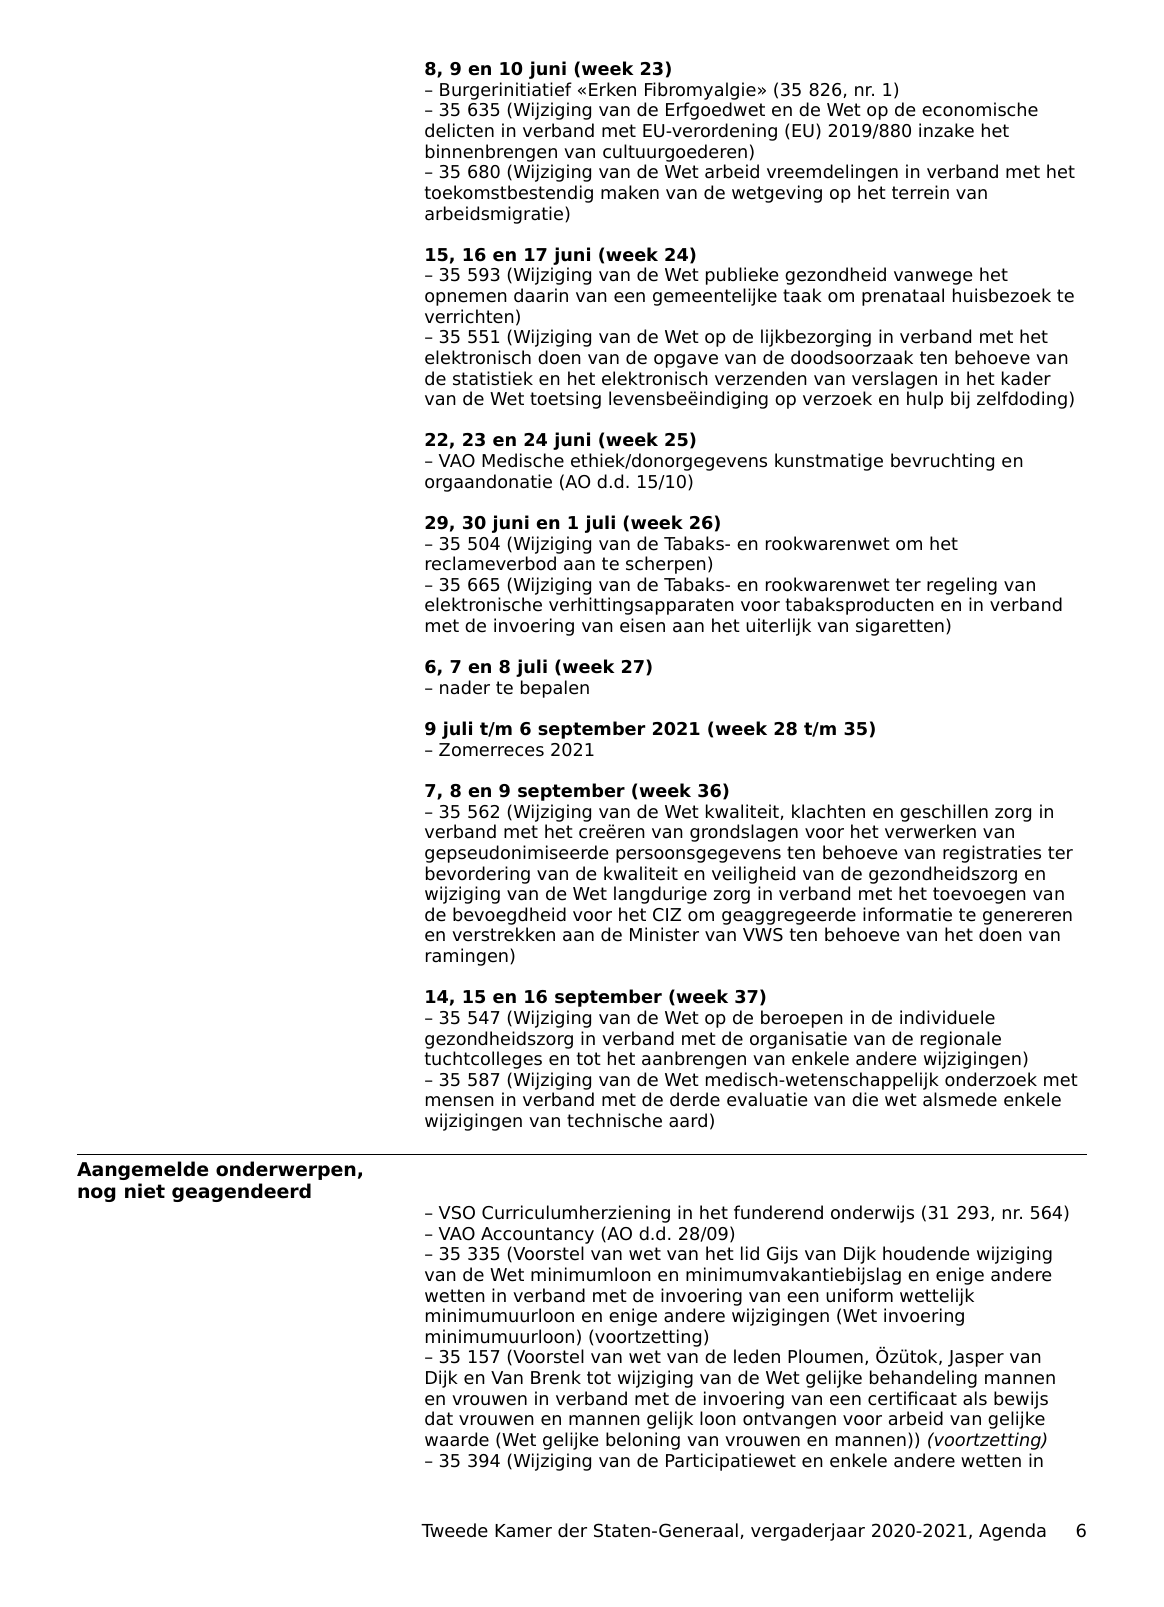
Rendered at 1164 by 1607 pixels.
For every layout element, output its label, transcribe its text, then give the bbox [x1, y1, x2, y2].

table_cell [77, 265, 401, 327]
table_cell [401, 100, 418, 162]
table_cell – 35 504 (Wijziging van de Tabaks- en rookwarenwet om het reclameverbod aan te scherpen) [418, 534, 1087, 575]
table_cell [77, 100, 401, 162]
table_cell [401, 1244, 418, 1347]
table_cell [401, 740, 418, 760]
table_cell [418, 224, 1087, 245]
table_cell [401, 678, 418, 698]
table_cell [401, 967, 418, 987]
table_cell – VSO Curriculumherziening in het funderend onderwijs (31 293, nr. 564) [418, 1203, 1087, 1224]
table_cell [401, 451, 418, 492]
table_cell [77, 760, 401, 781]
table_cell – VAO Medische ethiek/donorgegevens kunstmatige bevruchting en orgaandonatie (AO d.d. 15/10) [418, 451, 1087, 492]
table_cell 6, 7 en 8 juli (week 27) [418, 657, 1087, 678]
table_cell [401, 430, 418, 451]
table_cell [401, 802, 418, 967]
table_cell – 35 593 (Wijziging van de Wet publieke gezondheid vanwege het opnemen daarin van een gemeentelijke taak om prenataal huisbezoek te verrichten) [418, 265, 1087, 327]
table_cell [401, 1203, 418, 1224]
table_cell [401, 245, 418, 265]
table_cell – 35 635 (Wijziging van de Erfgoedwet en de Wet op de economische delicten in verband met EU-verordening (EU) 2019/880 inzake het binnenbrengen van cultuurgoederen) [418, 100, 1087, 162]
table_cell [77, 534, 401, 575]
table_cell [77, 59, 401, 80]
table_cell 9 juli t/m 6 september 2021 (week 28 t/m 35) [418, 719, 1087, 740]
table_cell [77, 1451, 401, 1471]
table_cell [77, 678, 401, 698]
table_cell 14, 15 en 16 september (week 37) [418, 987, 1087, 1008]
table_cell [77, 719, 401, 740]
table_cell [77, 637, 401, 657]
table_cell – 35 665 (Wijziging van de Tabaks- en rookwarenwet ter regeling van elektronische verhittingsapparaten voor tabaksproducten en in verband met de invoering van eisen aan het uiterlijk van sigaretten) [418, 575, 1087, 637]
table_cell [77, 657, 401, 678]
table_cell [77, 430, 401, 451]
table_cell [77, 781, 401, 802]
table_header [401, 1155, 418, 1203]
table_cell [77, 492, 401, 513]
table_cell – Burgerinitiatief «Erken Fibromyalgie» (35 826, nr. 1) [418, 80, 1087, 100]
table_cell [401, 637, 418, 657]
table_cell [77, 740, 401, 760]
table_cell [77, 162, 401, 224]
table_cell – 35 551 (Wijziging van de Wet op de lijkbezorging in verband met het elektronisch doen van de opgave van de doodsoorzaak ten behoeve van de statistiek en het elektronisch verzenden van verslagen in het kader van de Wet toetsing levensbeëindiging op verzoek en hulp bij zelfdoding) [418, 327, 1087, 410]
table_cell 29, 30 juni en 1 juli (week 26) [418, 513, 1087, 533]
table_header Aangemelde onderwerpen, nog niet geagendeerd [77, 1155, 401, 1203]
table_cell [401, 1224, 418, 1244]
table_cell – nader te bepalen [418, 678, 1087, 698]
table_cell [401, 410, 418, 430]
table_cell [77, 1008, 401, 1070]
table_cell [401, 534, 418, 575]
table_cell [77, 1244, 401, 1347]
table_cell [401, 513, 418, 533]
table_cell [401, 80, 418, 100]
table_cell [401, 327, 418, 410]
table_cell [401, 1451, 418, 1471]
table_cell [77, 802, 401, 967]
table_cell [401, 224, 418, 245]
table_cell [401, 719, 418, 740]
table_cell [418, 699, 1087, 719]
table_cell [401, 492, 418, 513]
table_cell [401, 265, 418, 327]
table_cell [77, 575, 401, 637]
table_cell [77, 1070, 401, 1132]
table_cell – 35 394 (Wijziging van de Participatiewet en enkele andere wetten in [418, 1451, 1087, 1471]
table_cell [418, 967, 1087, 987]
table_cell [77, 80, 401, 100]
table_cell [77, 245, 401, 265]
table_cell [418, 760, 1087, 781]
table_cell 15, 16 en 17 juni (week 24) [418, 245, 1087, 265]
table_cell [401, 987, 418, 1008]
table_cell – Zomerreces 2021 [418, 740, 1087, 760]
table_cell [401, 657, 418, 678]
table_cell [77, 224, 401, 245]
table_cell [77, 699, 401, 719]
table_cell [77, 1348, 401, 1451]
table_cell – 35 547 (Wijziging van de Wet op de beroepen in de individuele gezondheidszorg in verband met de organisatie van de regionale tuchtcolleges en tot het aanbrengen van enkele andere wijzigingen) [418, 1008, 1087, 1070]
table_cell – 35 680 (Wijziging van de Wet arbeid vreemdelingen in verband met het toekomstbestendig maken van de wetgeving op het terrein van arbeidsmigratie) [418, 162, 1087, 224]
table_cell [77, 1224, 401, 1244]
table_cell [401, 162, 418, 224]
table_cell [77, 1203, 401, 1224]
table_cell [77, 451, 401, 492]
table_cell [418, 492, 1087, 513]
table_cell [401, 575, 418, 637]
table_cell [77, 967, 401, 987]
table_cell [401, 1348, 418, 1451]
table_cell [77, 327, 401, 410]
table_cell 22, 23 en 24 juni (week 25) [418, 430, 1087, 451]
table_cell [418, 410, 1087, 430]
table_cell [401, 59, 418, 80]
table_cell [401, 1008, 418, 1070]
table_cell [401, 1070, 418, 1132]
table_cell [401, 760, 418, 781]
table_cell 7, 8 en 9 september (week 36) [418, 781, 1087, 802]
table_cell [401, 699, 418, 719]
table_cell [77, 987, 401, 1008]
table_cell – 35 335 (Voorstel van wet van het lid Gijs van Dijk houdende wijziging van de Wet minimumloon en minimumvakantiebijslag en enige andere wetten in verband met de invoering van een uniform wettelijk minimumuurloon en enige andere wijzigingen (Wet invoering minimumuurloon) (voortzetting) [418, 1244, 1087, 1347]
table_cell – 35 587 (Wijziging van de Wet medisch-wetenschappelijk onderzoek met mensen in verband met de derde evaluatie van die wet alsmede enkele wijzigingen van technische aard) [418, 1070, 1087, 1132]
table_header [418, 1155, 1087, 1203]
table_cell [401, 781, 418, 802]
table_cell [77, 410, 401, 430]
table_cell 8, 9 en 10 juni (week 23) [418, 59, 1087, 80]
table_cell [418, 637, 1087, 657]
table_cell – VAO Accountancy (AO d.d. 28/09) [418, 1224, 1087, 1244]
table_cell [77, 513, 401, 533]
table_cell – 35 562 (Wijziging van de Wet kwaliteit, klachten en geschillen zorg in verband met het creëren van grondslagen voor het verwerken van gepseudonimiseerde persoonsgegevens ten behoeve van registraties ter bevordering van de kwaliteit en veiligheid van de gezondheidszorg en wijziging van de Wet langdurige zorg in verband met het toevoegen van de bevoegdheid voor het CIZ om geaggregeerde informatie te genereren en verstrekken aan de Minister van VWS ten behoeve van het doen van ramingen) [418, 802, 1087, 967]
table_cell – 35 157 (Voorstel van wet van de leden Ploumen, Özütok, Jasper van Dijk en Van Brenk tot wijziging van de Wet gelijke behandeling mannen en vrouwen in verband met de invoering van een certificaat als bewijs dat vrouwen en mannen gelijk loon ontvangen voor arbeid van gelijke waarde (Wet gelijke beloning van vrouwen en mannen)) (voortzetting) [418, 1348, 1087, 1451]
